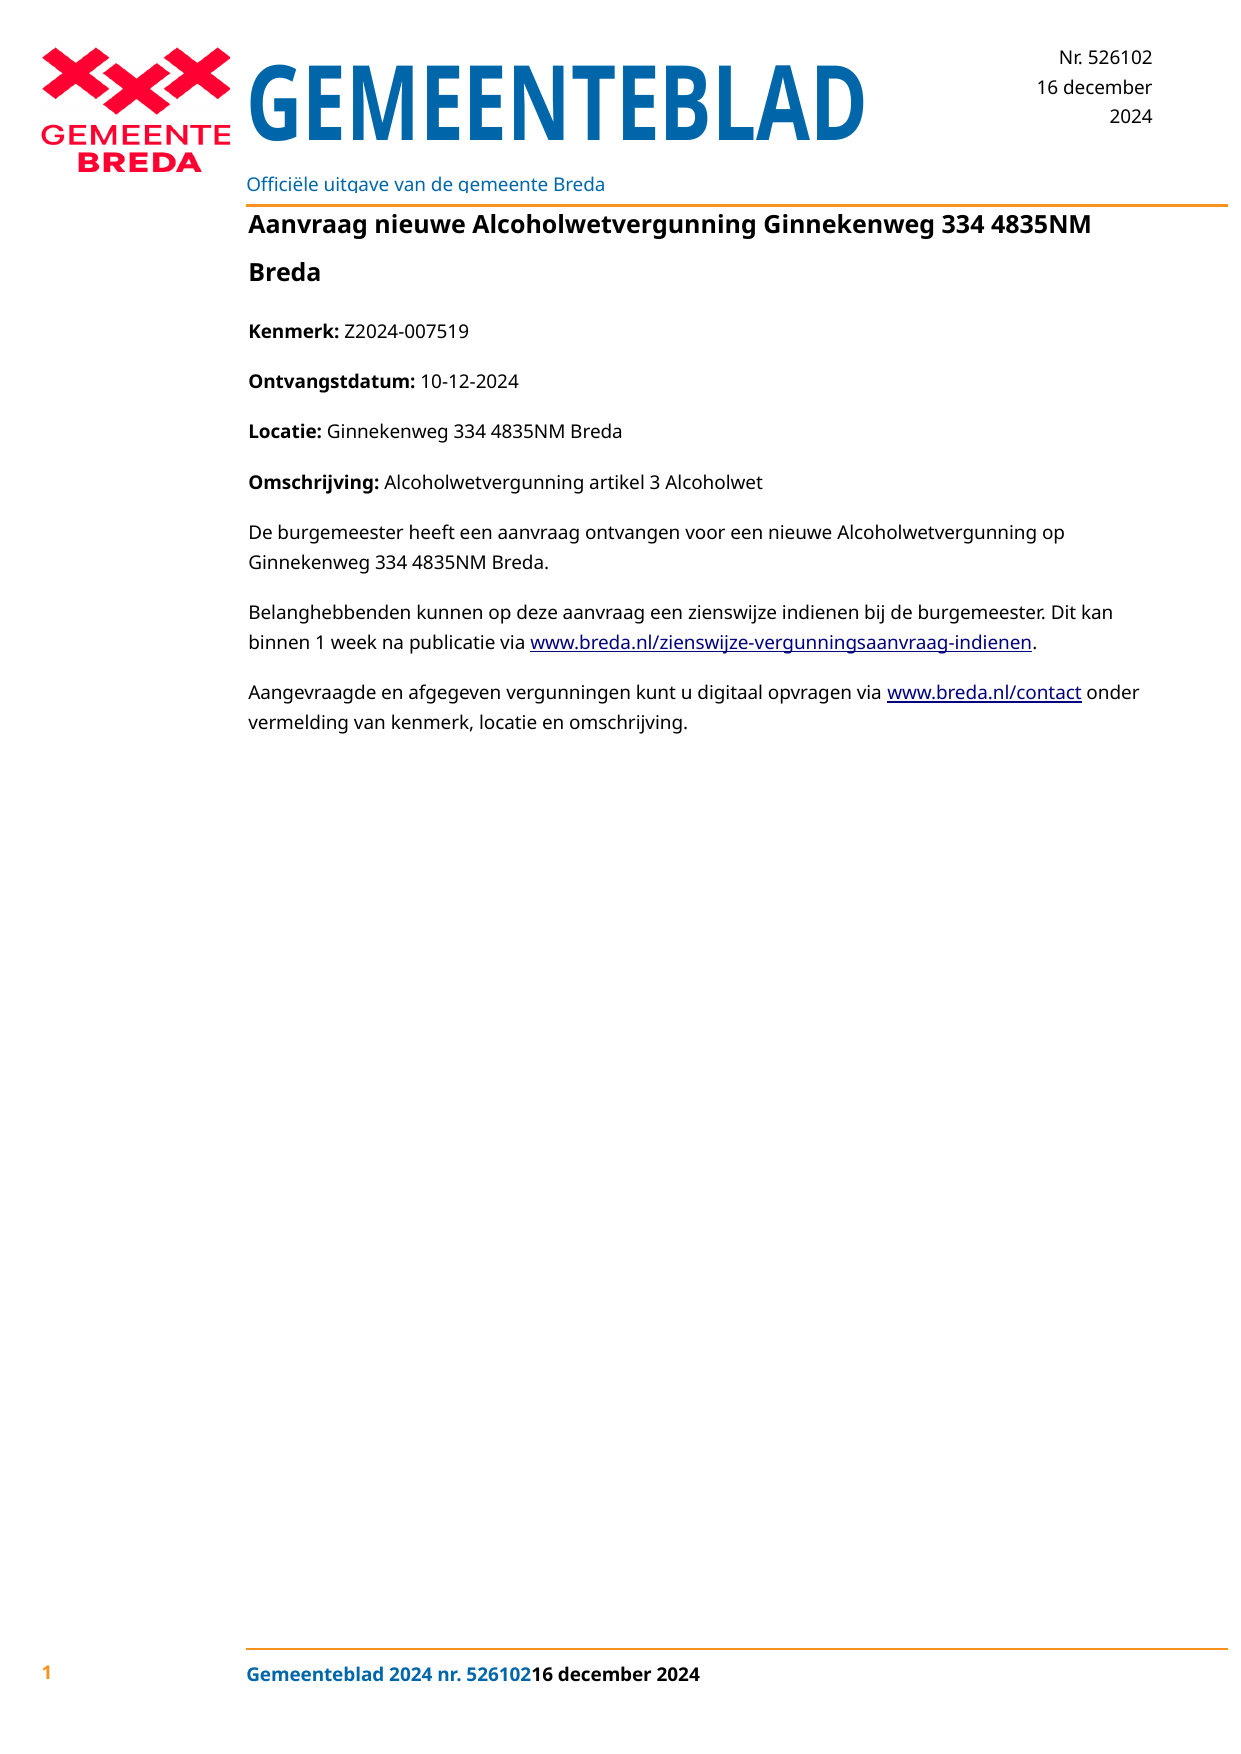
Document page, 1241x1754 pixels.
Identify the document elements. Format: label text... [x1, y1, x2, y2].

text Kenmerk: Z2024-007519 [248, 318, 1152, 344]
text Aangevraagde en afgegeven vergunningen kunt u digitaal opvragen via www.breda.nl/contact onder vermelding van kenmerk, locatie en omschrijving. [248, 679, 1152, 735]
text Aanvraag nieuwe Alcoholwetvergunning Ginnekenweg 334 4835NM Breda [248, 207, 1152, 288]
text Belanghebbenden kunnen op deze aanvraag een zienswijze indienen bij de burgemeester. Dit kan binnen 1 week na publicatie via www.breda.nl/zienswijze-vergunningsaanvraag-indienen. [248, 599, 1152, 655]
picture [41, 47, 231, 172]
text Ontvangstdatum: 10-12-2024 [248, 368, 1152, 394]
text Locatie: Ginnekenweg 334 4835NM Breda [248, 419, 1152, 444]
text De burgemeester heeft een aanvraag ontvangen voor een nieuwe Alcoholwetvergunning op Ginnekenweg 334 4835NM Breda. [248, 519, 1152, 575]
text Omschrijving: Alcoholwetvergunning artikel 3 Alcoholwet [248, 469, 1152, 495]
